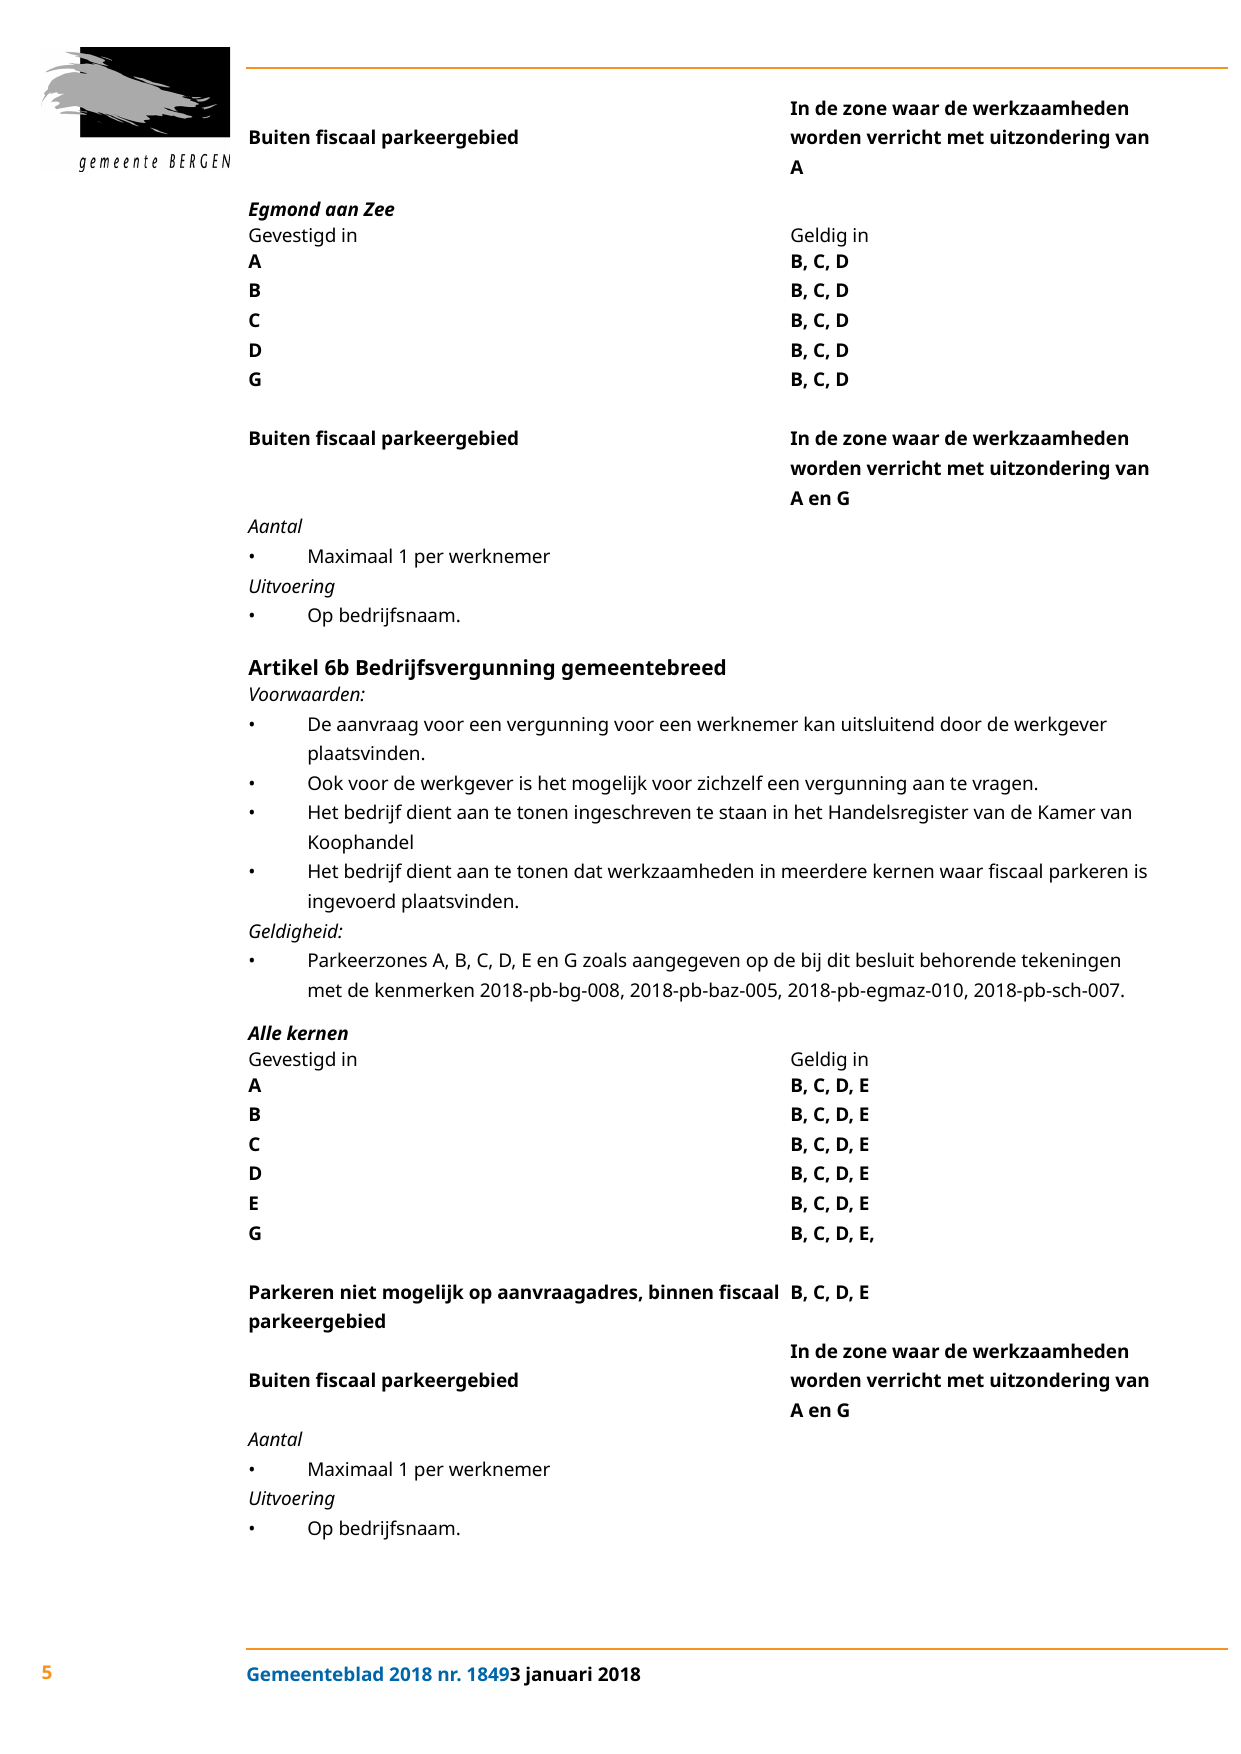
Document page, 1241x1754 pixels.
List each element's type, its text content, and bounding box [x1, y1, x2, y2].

table_header Geldig in [790, 222, 1152, 248]
text Geldigheid: [248, 918, 1152, 944]
table_cell A B C D G Buiten fiscaal parkeergebied [248, 248, 790, 510]
table_header Gevestigd in [248, 1046, 790, 1072]
text Egmond aan Zee [248, 196, 1152, 222]
text Uitvoering [248, 1485, 1152, 1511]
text Aantal [248, 514, 1152, 539]
table_header Geldig in [790, 1046, 1152, 1072]
list Ook voor de werkgever is het mogelijk voor zichzelf een vergunning aan te vragen. [248, 770, 1152, 796]
table_cell B, C, D, E B, C, D, E B, C, D, E B, C, D, E B, C, D, E B, C, D, E, B, C, D, E In de zone waar de werkzaamheden worden verricht met uitzondering van A en G [790, 1072, 1152, 1423]
list Op bedrijfsnaam. [248, 1515, 1152, 1541]
list Op bedrijfsnaam. [248, 602, 1152, 628]
text Aantal [248, 1426, 1152, 1452]
list Het bedrijf dient aan te tonen ingeschreven te staan in het Handelsregister van de Kamer van Koophandel [248, 799, 1152, 855]
table_header Gevestigd in [248, 222, 790, 248]
table_cell A B C D E G Parkeren niet mogelijk op aanvraagadres, binnen fiscaal parkeergebied Buiten fiscaal parkeergebied [248, 1072, 790, 1423]
table_cell In de zone waar de werkzaamheden worden verricht met uitzondering van A [790, 95, 1152, 180]
table_cell Buiten fiscaal parkeergebied [248, 95, 790, 180]
list Maximaal 1 per werknemer [248, 1456, 1152, 1481]
text Alle kernen [248, 1020, 1152, 1046]
list Maximaal 1 per werknemer [248, 543, 1152, 569]
picture [41, 47, 231, 172]
list Het bedrijf dient aan te tonen dat werkzaamheden in meerdere kernen waar fiscaal parkeren is ingevoerd plaatsvinden. [248, 859, 1152, 914]
text Voorwaarden: [248, 681, 1152, 707]
list De aanvraag voor een vergunning voor een werknemer kan uitsluitend door de werkgever plaatsvinden. [248, 711, 1152, 766]
list Parkeerzones A, B, C, D, E en G zoals aangegeven op de bij dit besluit behorende tekeningen met de kenmerken 2018-pb-bg-008, 2018-pb-baz-005, 2018-pb-egmaz-010, 2018-pb-sch-007. [248, 947, 1152, 1003]
text Uitvoering [248, 573, 1152, 598]
table_cell B, C, D B, C, D B, C, D B, C, D B, C, D In de zone waar de werkzaamheden worden verricht met uitzondering van A en G [790, 248, 1152, 510]
text Artikel 6b Bedrijfsvergunning gemeentebreed [248, 653, 1152, 681]
